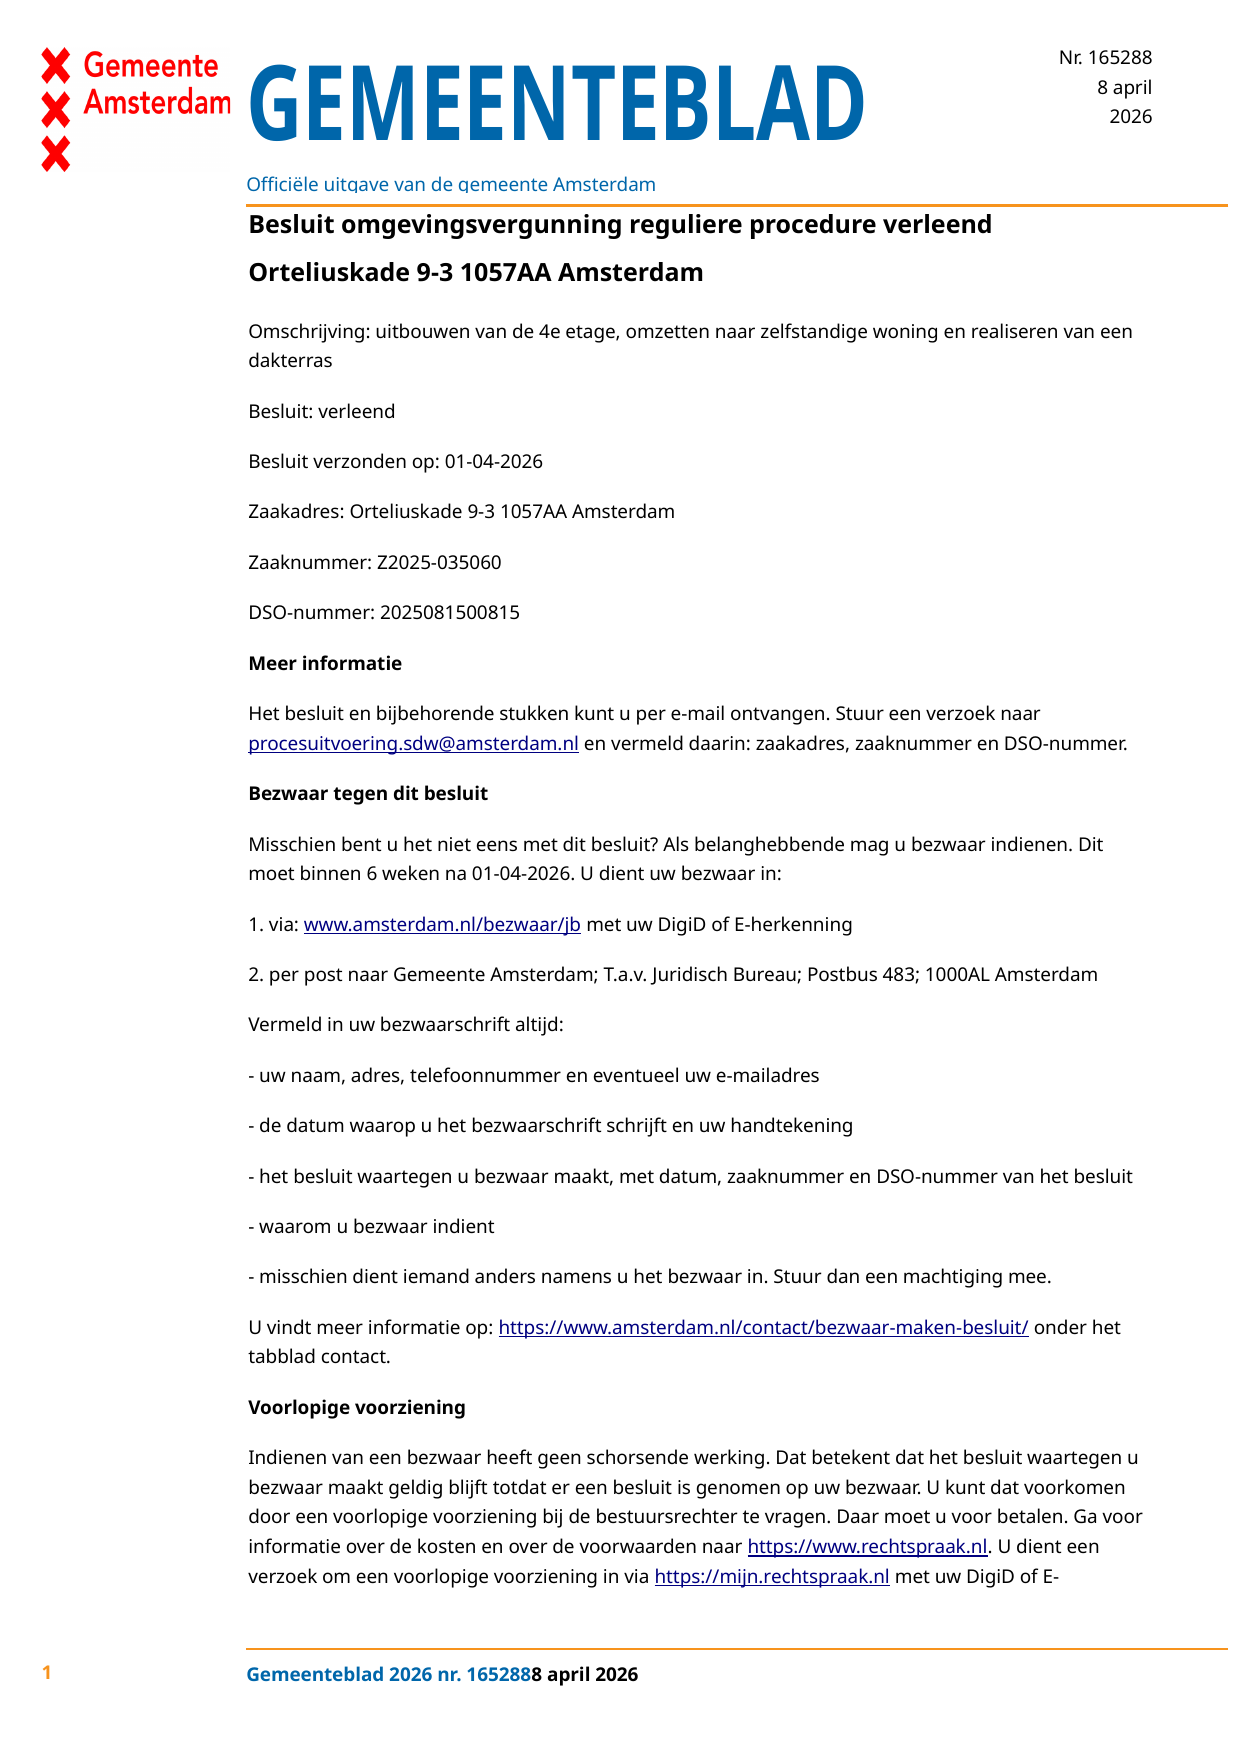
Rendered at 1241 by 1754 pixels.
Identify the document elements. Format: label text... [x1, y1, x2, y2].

text Besluit omgevingsvergunning reguliere procedure verleend Orteliuskade 9-3 1057AA Amsterdam [248, 207, 1152, 288]
text Zaakadres: Orteliuskade 9-3 1057AA Amsterdam [248, 499, 1152, 524]
text - de datum waarop u het bezwaarschrift schrijft en uw handtekening [248, 1112, 1152, 1138]
text Indienen van een bezwaar heeft geen schorsende werking. Dat betekent dat het besluit waartegen u bezwaar maakt geldig blijft totdat er een besluit is genomen op uw bezwaar. U kunt dat voorkomen door een voorlopige voorziening bij de bestuursrechter te vragen. Daar moet u voor betalen. Ga voor informatie over de kosten en over de voorwaarden naar https://www.rechtspraak.nl. U dient een verzoek om een voorlopige voorziening in via https://mijn.rechtspraak.nl met uw DigiD of E- [248, 1444, 1152, 1589]
text Misschien bent u het niet eens met dit besluit? Als belanghebbende mag u bezwaar indienen. Dit moet binnen 6 weken na 01-04-2026. U dient uw bezwaar in: [248, 831, 1152, 886]
text Omschrijving: uitbouwen van de 4e etage, omzetten naar zelfstandige woning en realiseren van een dakterras [248, 318, 1152, 373]
text Besluit verzonden op: 01-04-2026 [248, 448, 1152, 474]
text Voorlopige voorziening [248, 1394, 1152, 1420]
text 1. via: www.amsterdam.nl/bezwaar/jb met uw DigiD of E-herkenning [248, 911, 1152, 937]
text - misschien dient iemand anders namens u het bezwaar in. Stuur dan een machtiging mee. [248, 1264, 1152, 1289]
text Meer informatie [248, 650, 1152, 676]
text - waarom u bezwaar indient [248, 1213, 1152, 1239]
text Besluit: verleend [248, 398, 1152, 424]
text Vermeld in uw bezwaarschrift altijd: [248, 1012, 1152, 1037]
text - het besluit waartegen u bezwaar maakt, met datum, zaaknummer en DSO-nummer van het besluit [248, 1163, 1152, 1189]
text U vindt meer informatie op: https://www.amsterdam.nl/contact/bezwaar-maken-besluit/ onder het tabblad contact. [248, 1314, 1152, 1369]
text - uw naam, adres, telefoonnummer en eventueel uw e-mailadres [248, 1062, 1152, 1088]
text DSO-nummer: 2025081500815 [248, 599, 1152, 625]
text 2. per post naar Gemeente Amsterdam; T.a.v. Juridisch Bureau; Postbus 483; 1000AL Amsterdam [248, 961, 1152, 987]
text Bezwaar tegen dit besluit [248, 780, 1152, 806]
text Het besluit en bijbehorende stukken kunt u per e-mail ontvangen. Stuur een verzoek naar procesuitvoering.sdw@amsterdam.nl en vermeld daarin: zaakadres, zaaknummer en DSO-nummer. [248, 700, 1152, 756]
text Zaaknummer: Z2025-035060 [248, 549, 1152, 575]
picture [41, 47, 231, 172]
